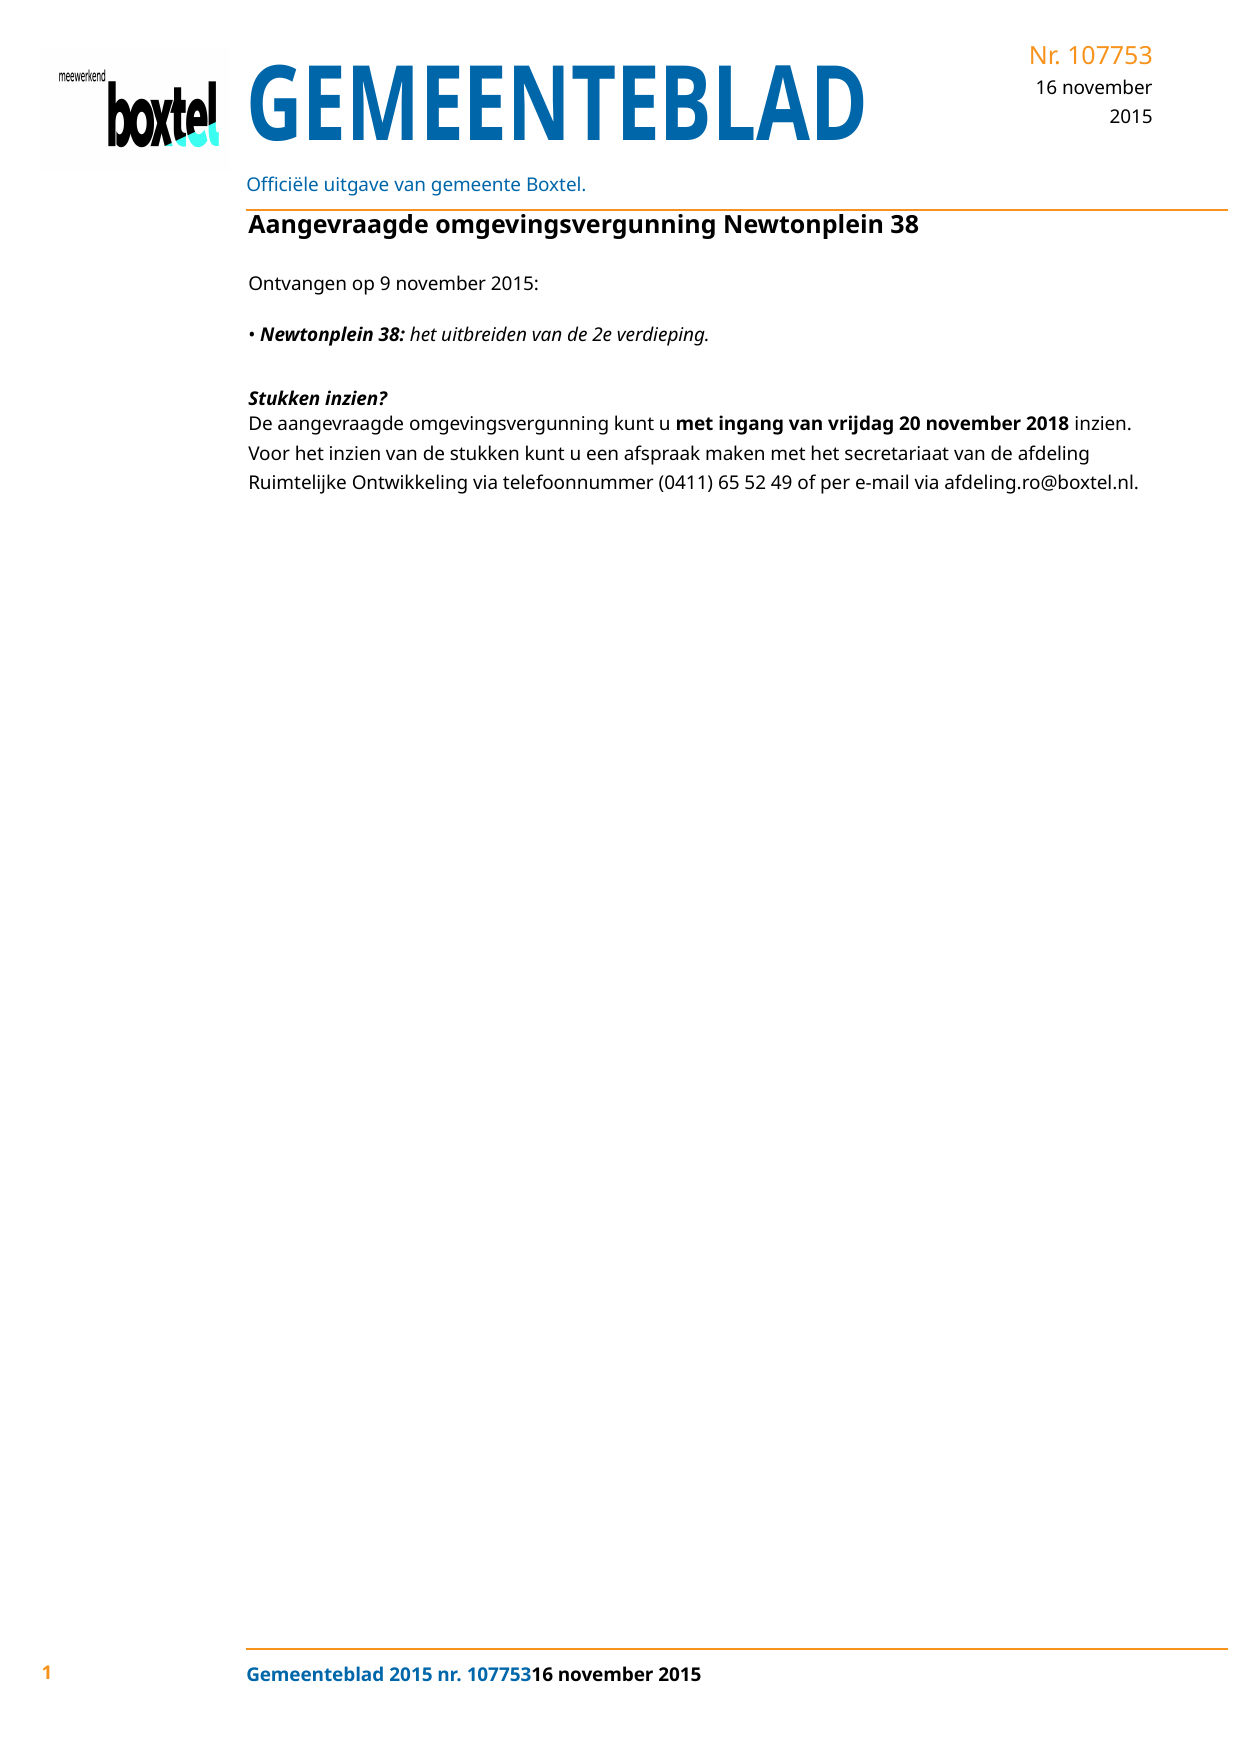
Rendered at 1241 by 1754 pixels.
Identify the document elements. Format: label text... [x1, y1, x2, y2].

text Stukken inzien? [248, 385, 1152, 410]
text Ontvangen op 9 november 2015: [248, 270, 1152, 296]
picture [41, 47, 231, 172]
text • Newtonplein 38: het uitbreiden van de 2e verdieping. [248, 321, 1152, 346]
text De aangevraagde omgevingsvergunning kunt u met ingang van vrijdag 20 november 2018 inzien. Voor het inzien van de stukken kunt u een afspraak maken met het secretariaat van de afdeling Ruimtelijke Ontwikkeling via telefoonnummer (0411) 65 52 49 of per e-mail via afdeling.ro@boxtel.nl. [248, 410, 1152, 495]
text Aangevraagde omgevingsvergunning Newtonplein 38 [248, 211, 1152, 241]
